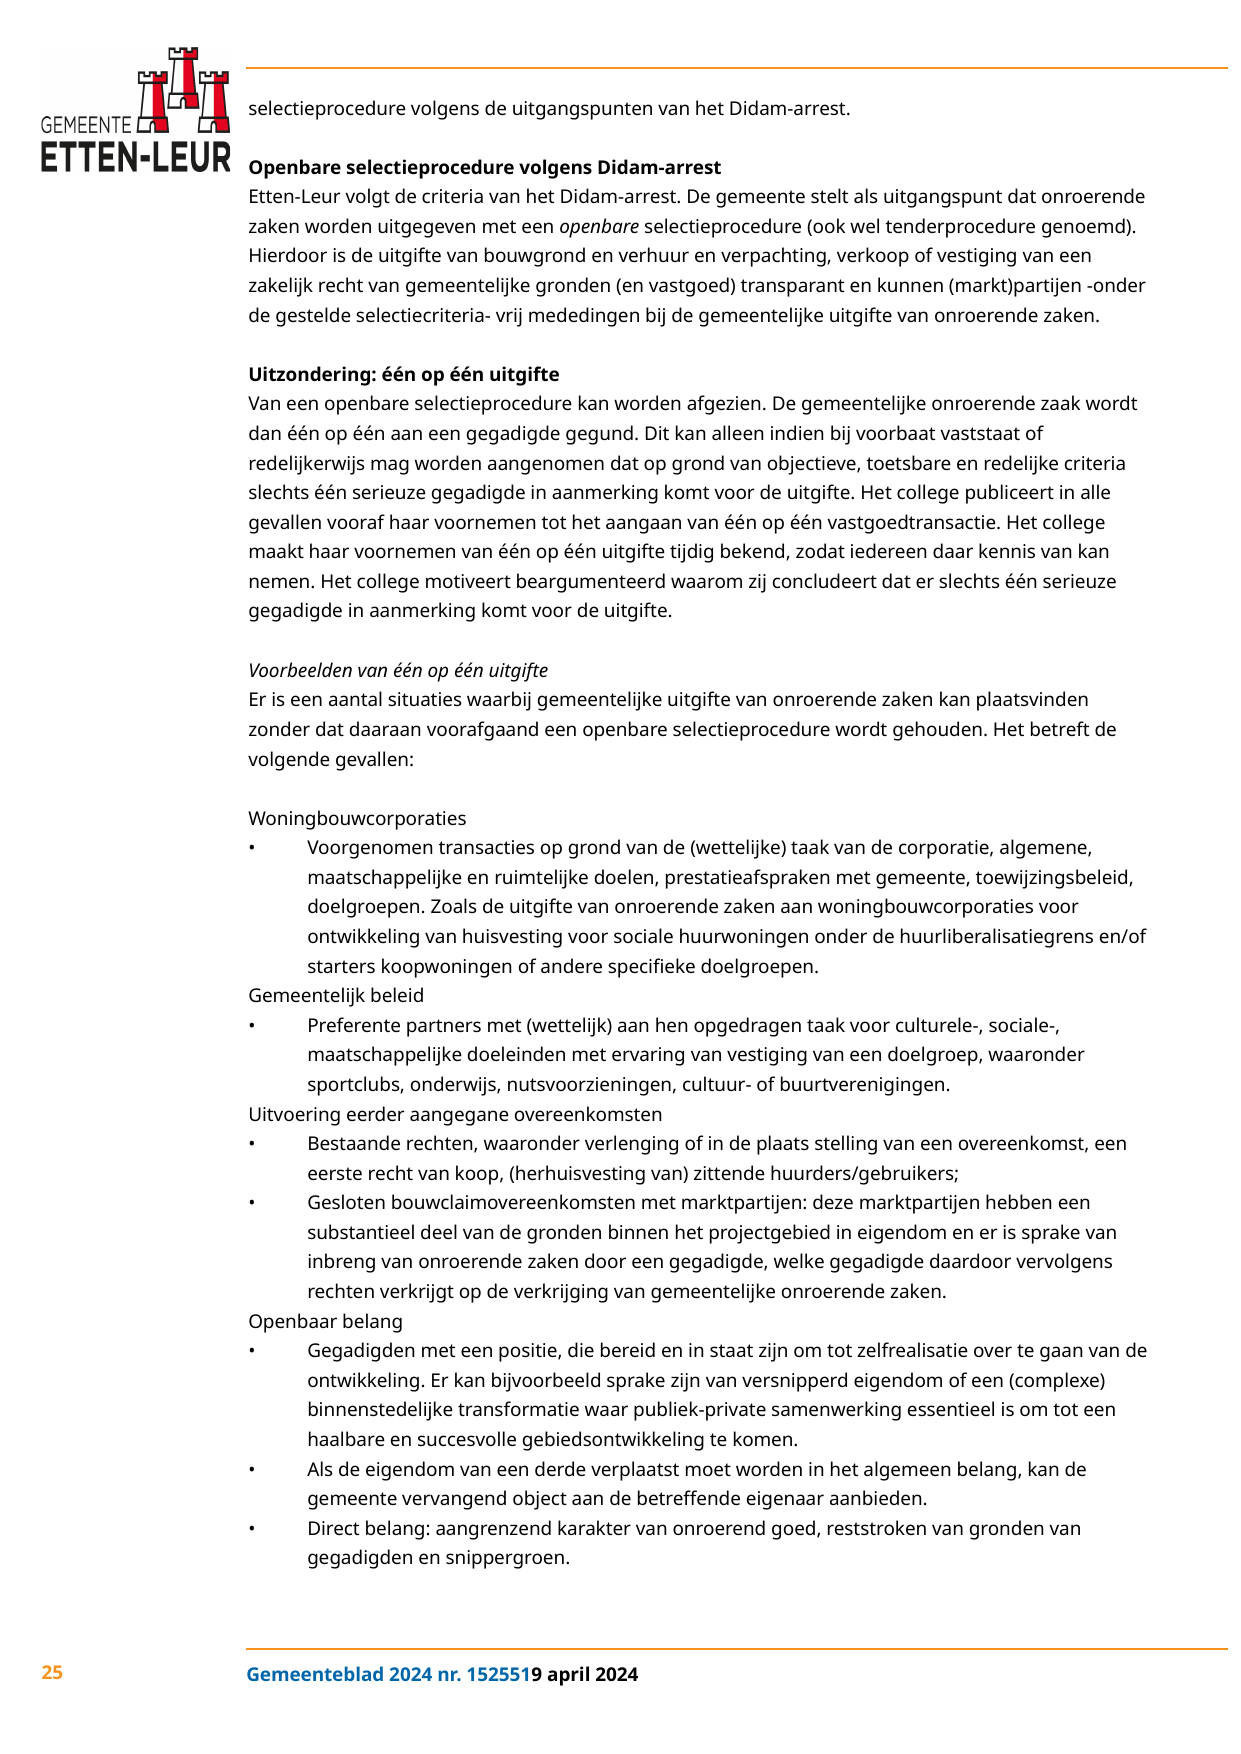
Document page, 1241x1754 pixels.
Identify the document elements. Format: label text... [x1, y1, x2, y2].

picture [41, 47, 231, 172]
text Uitzondering: één op één uitgifte [248, 361, 1152, 387]
text selectieprocedure volgens de uitgangspunten van het Didam-arrest. [248, 95, 1152, 121]
text Etten-Leur volgt de criteria van het Didam-arrest. De gemeente stelt als uitgangspunt dat onroerende zaken worden uitgegeven met een openbare selectieprocedure (ook wel tenderprocedure genoemd). Hierdoor is de uitgifte van bouwgrond en verhuur en verpachting, verkoop of vestiging van een zakelijk recht van gemeentelijke gronden (en vastgoed) transparant en kunnen (markt)partijen -onder de gestelde selectiecriteria- vrij mededingen bij de gemeentelijke uitgifte van onroerende zaken. [248, 183, 1152, 328]
table_header Voorbeelden van één op één uitgifte Er is een aantal situaties waarbij gemeentelijke uitgifte van onroerende zaken kan plaatsvinden zonder dat daaraan voorafgaand een openbare selectieprocedure wordt gehouden. Het betreft de volgende gevallen: Woningbouwcorporaties Voorgenomen transacties op grond van de (wettelijke) taak van de corporatie, algemene, maatschappelijke en ruimtelijke doelen, prestatieafspraken met gemeente, toewijzingsbeleid, doelgroepen. Zoals de uitgifte van onroerende zaken aan woningbouwcorporaties voor ontwikkeling van huisvesting voor sociale huurwoningen onder de huurliberalisatiegrens en/of starters koopwoningen of andere specifieke doelgroepen. Gemeentelijk beleid Preferente partners met (wettelijk) aan hen opgedragen taak voor culturele-, sociale-, maatschappelijke doeleinden met ervaring van vestiging van een doelgroep, waaronder sportclubs, onderwijs, nutsvoorzieningen, cultuur- of buurtverenigingen. Uitvoering eerder aangegane overeenkomsten Bestaande rechten, waaronder verlenging of in de plaats stelling van een overeenkomst, een eerste recht van koop, (herhuisvesting van) zittende huurders/gebruikers; Gesloten bouwclaimovereenkomsten met marktpartijen: deze marktpartijen hebben een substantieel deel van de gronden binnen het projectgebied in eigendom en er is sprake van inbreng van onroerende zaken door een gegadigde, welke gegadigde daardoor vervolgens rechten verkrijgt op de verkrijging van gemeentelijke onroerende zaken. Openbaar belang Gegadigden met een positie, die bereid en in staat zijn om tot zelfrealisatie over te gaan van de ontwikkeling. Er kan bijvoorbeeld sprake zijn van versnipperd eigendom of een (complexe) binnenstedelijke transformatie waar publiek-private samenwerking essentieel is om tot een haalbare en succesvolle gebiedsontwikkeling te komen. Als de eigendom van een derde verplaatst moet worden in het algemeen belang, kan de gemeente vervangend object aan de betreffende eigenaar aanbieden. Direct belang: aangrenzend karakter van onroerend goed, reststroken van gronden van gegadigden en snippergroen. [248, 657, 1152, 1570]
text Van een openbare selectieprocedure kan worden afgezien. De gemeentelijke onroerende zaak wordt dan één op één aan een gegadigde gegund. Dit kan alleen indien bij voorbaat vaststaat of redelijkerwijs mag worden aangenomen dat op grond van objectieve, toetsbare en redelijke criteria slechts één serieuze gegadigde in aanmerking komt voor de uitgifte. Het college publiceert in alle gevallen vooraf haar voornemen tot het aangaan van één op één vastgoedtransactie. Het college maakt haar voornemen van één op één uitgifte tijdig bekend, zodat iedereen daar kennis van kan nemen. Het college motiveert beargumenteerd waarom zij concludeert dat er slechts één serieuze gegadigde in aanmerking komt voor de uitgifte. [248, 391, 1152, 623]
text Openbare selectieprocedure volgens Didam-arrest [248, 154, 1152, 180]
